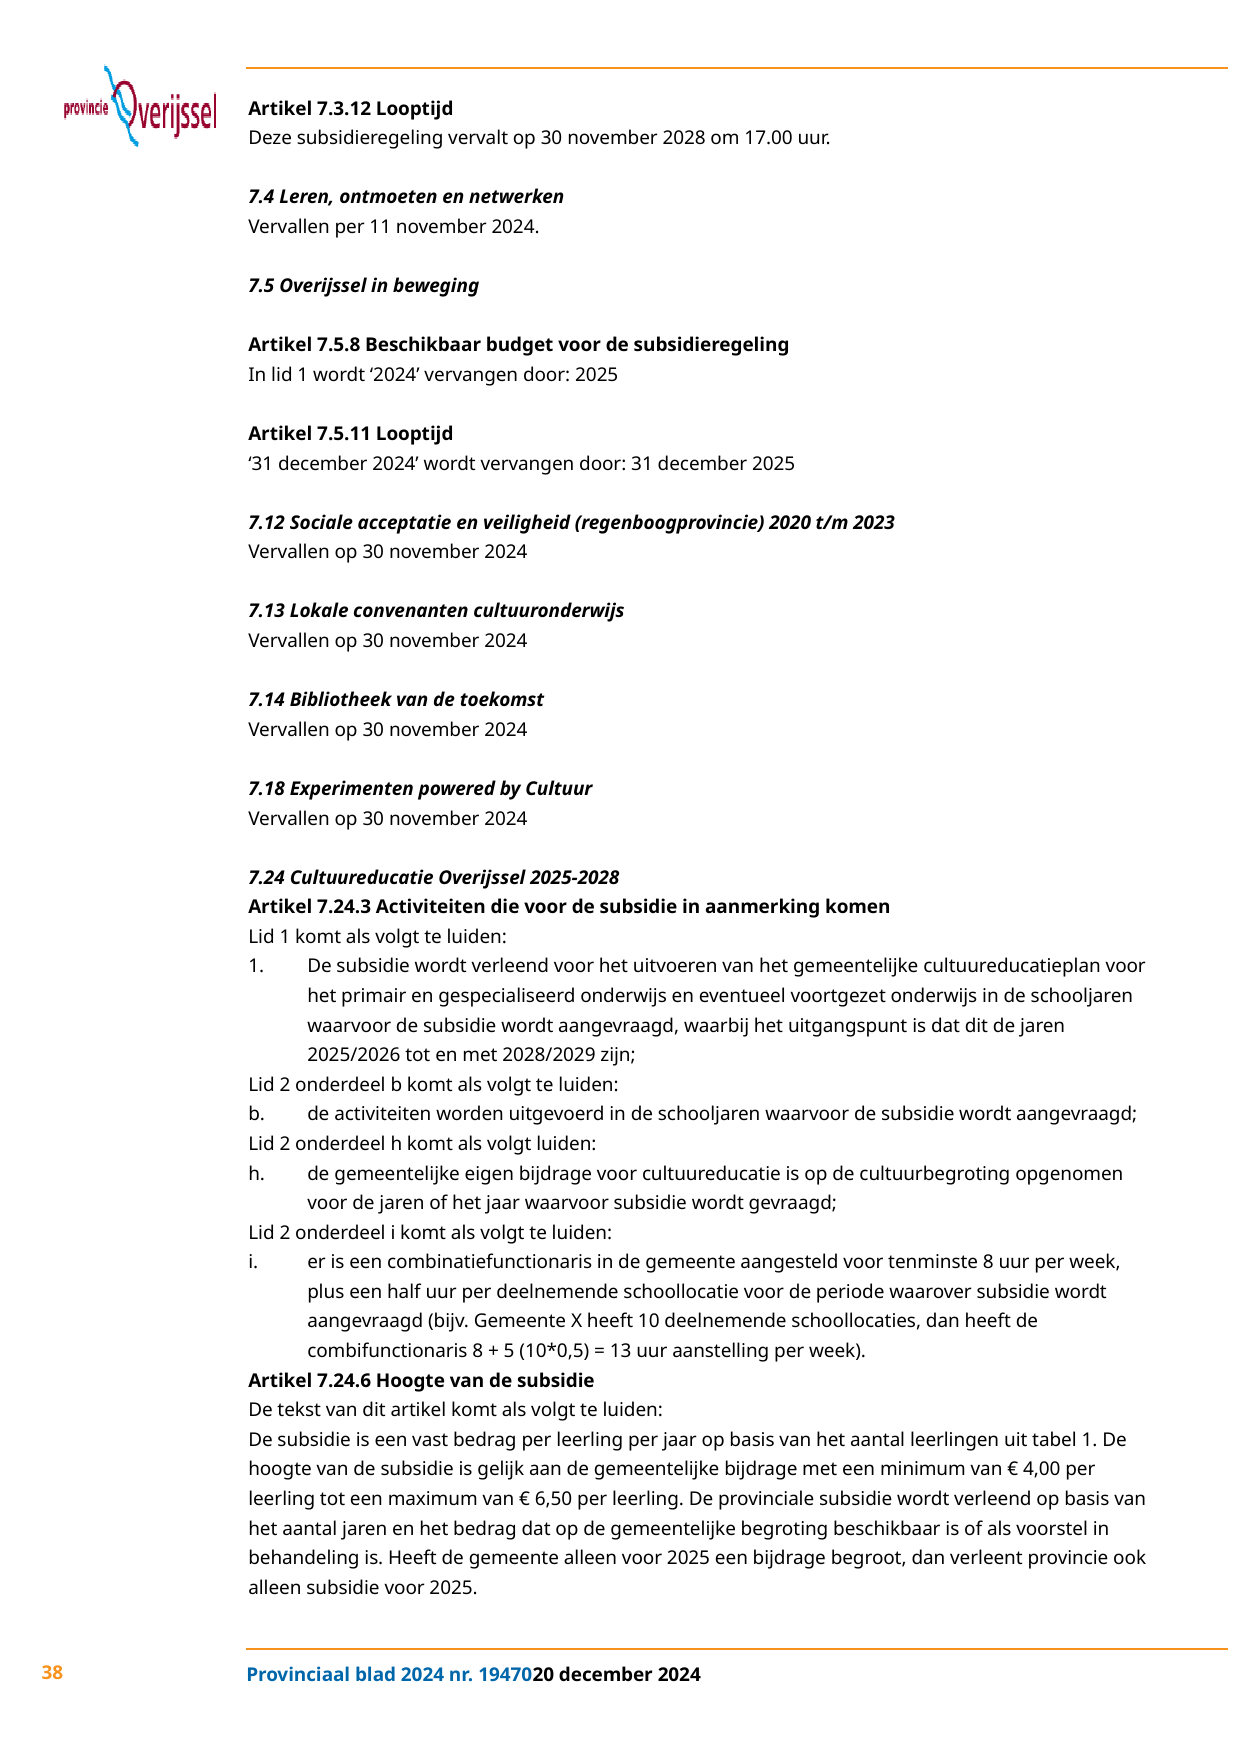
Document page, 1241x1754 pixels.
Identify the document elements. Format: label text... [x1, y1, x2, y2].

text 7.24 Cultuureducatie Overijssel 2025-2028 [248, 864, 1152, 890]
text Artikel 7.5.8 Beschikbaar budget voor de subsidieregeling [248, 331, 1152, 357]
text Deze subsidieregeling vervalt op 30 november 2028 om 17.00 uur. [248, 124, 1152, 150]
text Vervallen op 30 november 2024 [248, 627, 1152, 653]
text Vervallen op 30 november 2024 [248, 805, 1152, 831]
text 7.4 Leren, ontmoeten en netwerken [248, 183, 1152, 209]
text Lid 2 onderdeel i komt als volgt te luiden: [248, 1219, 1152, 1245]
text 7.13 Lokale convenanten cultuuronderwijs [248, 598, 1152, 623]
text 7.5 Overijssel in beweging [248, 272, 1152, 298]
text Lid 1 komt als volgt te luiden: [248, 923, 1152, 949]
text Artikel 7.24.6 Hoogte van de subsidie [248, 1367, 1152, 1393]
text Lid 2 onderdeel h komt als volgt luiden: [248, 1130, 1152, 1156]
list De subsidie wordt verleend voor het uitvoeren van het gemeentelijke cultuureducatieplan voor het primair en gespecialiseerd onderwijs en eventueel voortgezet onderwijs in de schooljaren waarvoor de subsidie wordt aangevraagd, waarbij het uitgangspunt is dat dit de jaren 2025/2026 tot en met 2028/2029 zijn; [248, 953, 1152, 1067]
text Vervallen op 30 november 2024 [248, 716, 1152, 742]
list de gemeentelijke eigen bijdrage voor cultuureducatie is op de cultuurbegroting opgenomen voor de jaren of het jaar waarvoor subsidie wordt gevraagd; [248, 1160, 1152, 1215]
text Artikel 7.24.3 Activiteiten die voor de subsidie in aanmerking komen [248, 893, 1152, 919]
text Lid 2 onderdeel b komt als volgt te luiden: [248, 1071, 1152, 1097]
text Artikel 7.3.12 Looptijd [248, 95, 1152, 121]
text Vervallen per 11 november 2024. [248, 213, 1152, 239]
text De subsidie is een vast bedrag per leerling per jaar op basis van het aantal leerlingen uit tabel 1. De hoogte van de subsidie is gelijk aan de gemeentelijke bijdrage met een minimum van € 4,00 per leerling tot een maximum van € 6,50 per leerling. De provinciale subsidie wordt verleend op basis van het aantal jaren en het bedrag dat op de gemeentelijke begroting beschikbaar is of als voorstel in behandeling is. Heeft de gemeente alleen voor 2025 een bijdrage begroot, dan verleent provincie ook alleen subsidie voor 2025. [248, 1426, 1152, 1600]
list er is een combinatiefunctionaris in de gemeente aangesteld voor tenminste 8 uur per week, plus een half uur per deelnemende schoollocatie voor de periode waarover subsidie wordt aangevraagd (bijv. Gemeente X heeft 10 deelnemende schoollocaties, dan heeft de combifunctionaris 8 + 5 (10*0,5) = 13 uur aanstelling per week). [248, 1248, 1152, 1363]
picture [41, 47, 231, 172]
text 7.12 Sociale acceptatie en veiligheid (regenboogprovincie) 2020 t/m 2023 [248, 509, 1152, 535]
text 7.18 Experimenten powered by Cultuur [248, 775, 1152, 801]
text Vervallen op 30 november 2024 [248, 538, 1152, 564]
text In lid 1 wordt ‘2024’ vervangen door: 2025 [248, 361, 1152, 387]
text De tekst van dit artikel komt als volgt te luiden: [248, 1396, 1152, 1422]
list de activiteiten worden uitgevoerd in de schooljaren waarvoor de subsidie wordt aangevraagd; [248, 1101, 1152, 1126]
text Artikel 7.5.11 Looptijd [248, 420, 1152, 446]
text ‘31 december 2024’ wordt vervangen door: 31 december 2025 [248, 450, 1152, 476]
text 7.14 Bibliotheek van de toekomst [248, 686, 1152, 712]
